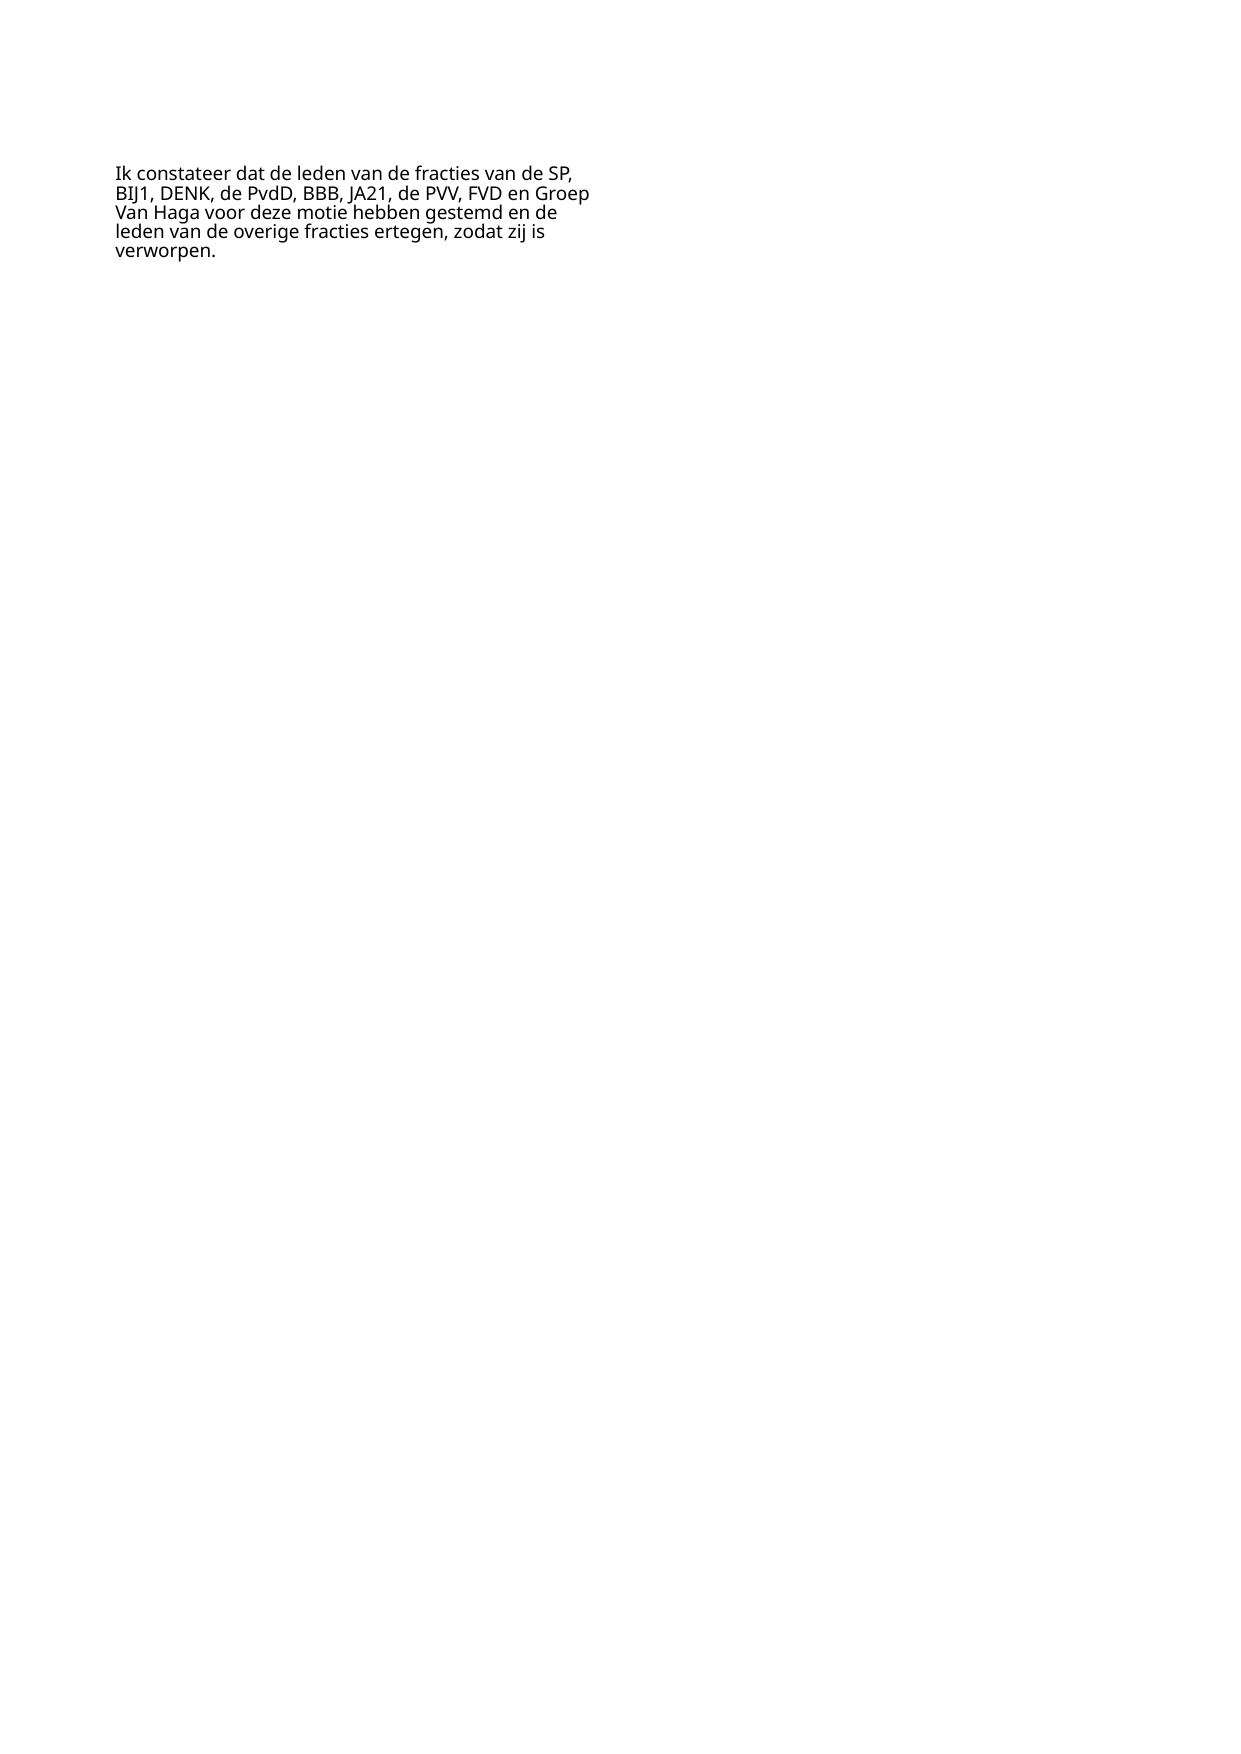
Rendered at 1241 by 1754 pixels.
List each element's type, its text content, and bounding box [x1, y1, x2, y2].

text Ik constateer dat de leden van de fracties van de SP, BIJ1, DENK, de PvdD, BBB, JA21, de PVV, FVD en Groep Van Haga voor deze motie hebben gestemd en de leden van de overige fracties ertegen, zodat zij is verworpen. [115, 165, 605, 262]
